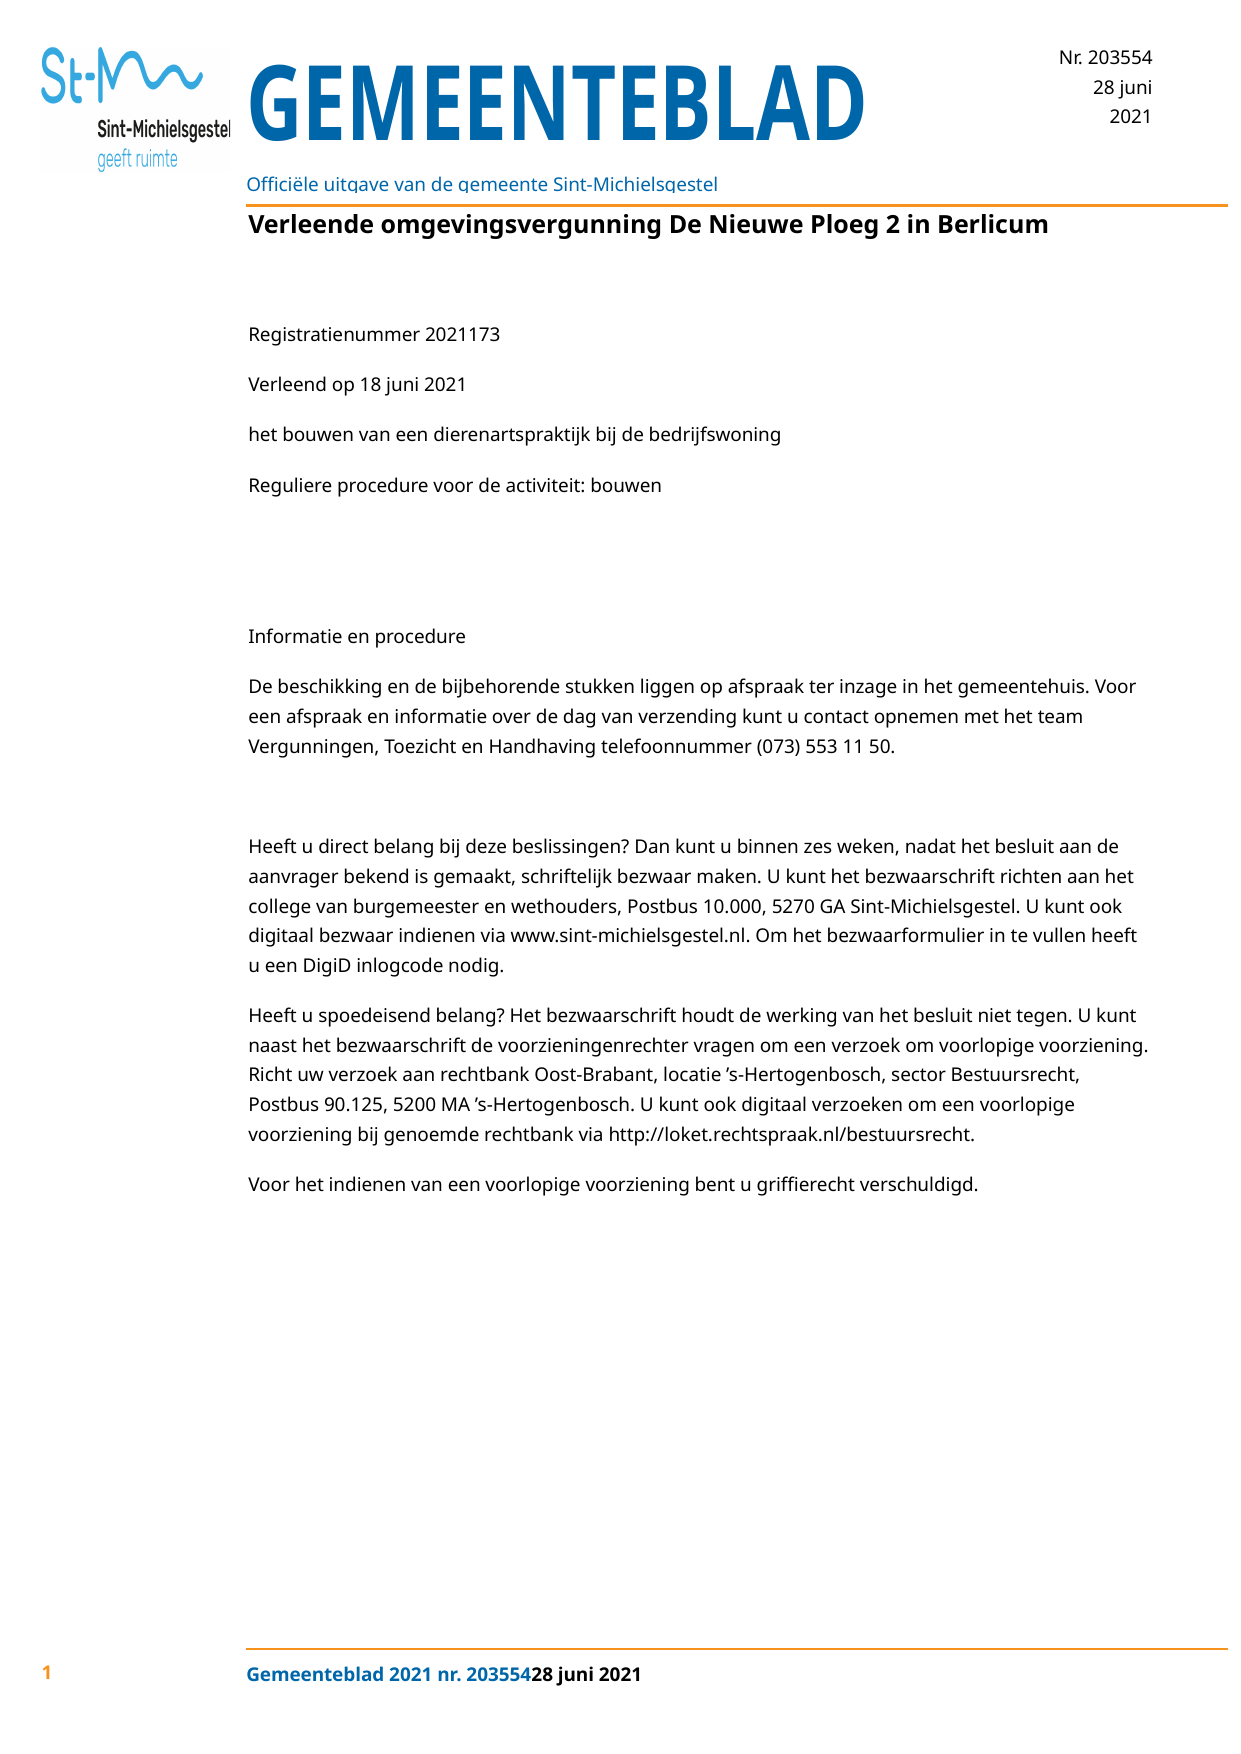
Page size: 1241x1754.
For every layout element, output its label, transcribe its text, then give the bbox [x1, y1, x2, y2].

text De beschikking en de bijbehorende stukken liggen op afspraak ter inzage in het gemeentehuis. Voor een afspraak en informatie over de dag van verzending kunt u contact opnemen met het team Vergunningen, Toezicht en Handhaving telefoonnummer (073) 553 11 50. [248, 674, 1152, 758]
text Registratienummer 2021173 [248, 321, 1152, 346]
text Reguliere procedure voor de activiteit: bouwen [248, 472, 1152, 498]
text Verleende omgevingsvergunning De Nieuwe Ploeg 2 in Berlicum [248, 207, 1152, 241]
text Voor het indienen van een voorlopige voorziening bent u griffierecht verschuldigd. [248, 1171, 1152, 1197]
text Heeft u direct belang bij deze beslissingen? Dan kunt u binnen zes weken, nadat het besluit aan de aanvrager bekend is gemaakt, schriftelijk bezwaar maken. U kunt het bezwaarschrift richten aan het college van burgemeester en wethouders, Postbus 10.000, 5270 GA Sint-Michielsgestel. U kunt ook digitaal bezwaar indienen via www.sint-michielsgestel.nl. Om het bezwaarformulier in te vullen heeft u een DigiD inlogcode nodig. [248, 834, 1152, 978]
text Verleend op 18 juni 2021 [248, 371, 1152, 397]
text Heeft u spoedeisend belang? Het bezwaarschrift houdt de werking van het besluit niet tegen. U kunt naast het bezwaarschrift de voorzieningenrechter vragen om een verzoek om voorlopige voorziening. Richt uw verzoek aan rechtbank Oost-Brabant, locatie ’s-Hertogenbosch, sector Bestuursrecht, Postbus 90.125, 5200 MA ’s-Hertogenbosch. U kunt ook digitaal verzoeken om een voorlopige voorziening bij genoemde rechtbank via http://loket.rechtspraak.nl/bestuursrecht. [248, 1002, 1152, 1146]
text Informatie en procedure [248, 623, 1152, 649]
picture [41, 47, 231, 172]
text het bouwen van een dierenartspraktijk bij de bedrijfswoning [248, 422, 1152, 447]
